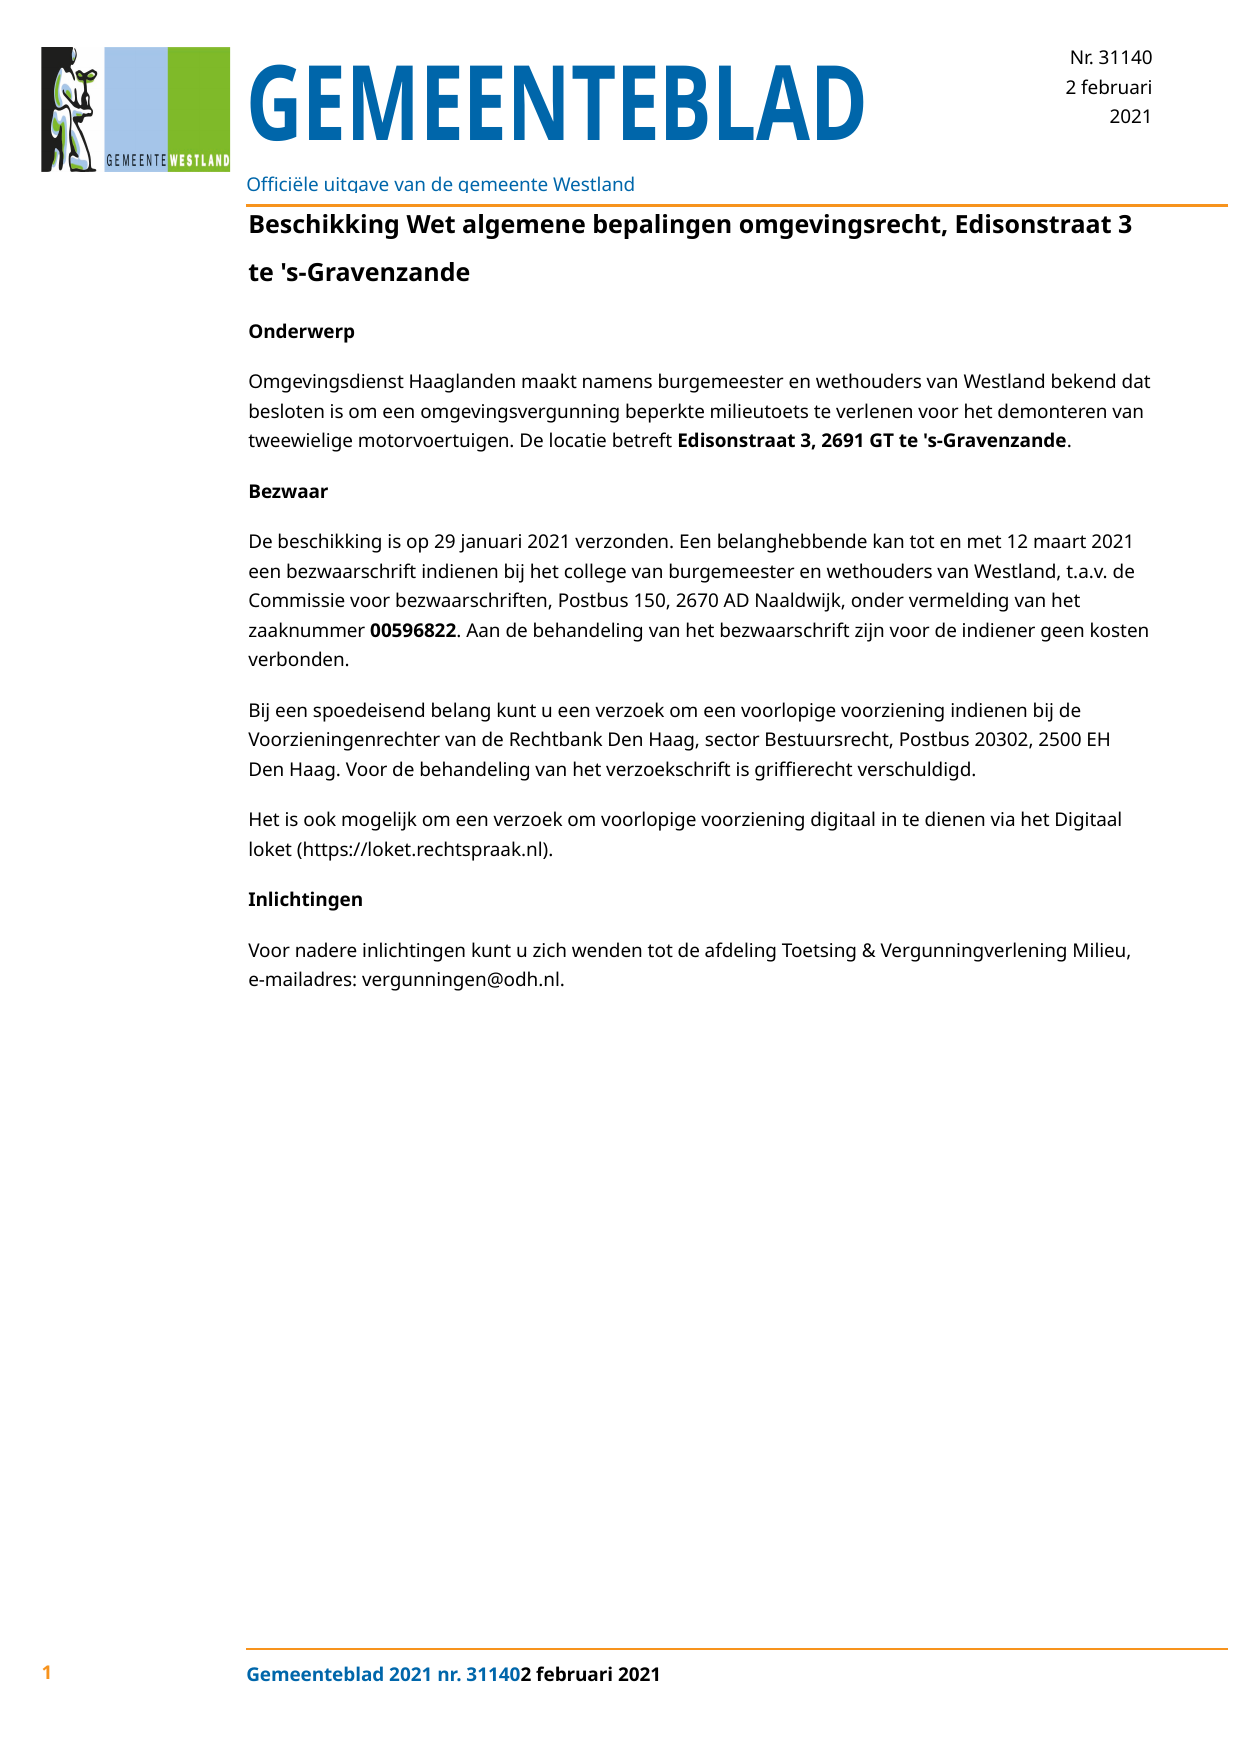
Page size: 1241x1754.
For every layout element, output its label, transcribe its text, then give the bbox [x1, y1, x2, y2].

text Onderwerp [248, 318, 1152, 344]
text Het is ook mogelijk om een verzoek om voorlopige voorziening digitaal in te dienen via het Digitaal loket (https://loket.rechtspraak.nl). [248, 807, 1152, 862]
picture [41, 47, 231, 172]
text De beschikking is op 29 januari 2021 verzonden. Een belanghebbende kan tot en met 12 maart 2021 een bezwaarschrift indienen bij het college van burgemeester en wethouders van Westland, t.a.v. de Commissie voor bezwaarschriften, Postbus 150, 2670 AD Naaldwijk, onder vermelding van het zaaknummer 00596822. Aan de behandeling van het bezwaarschrift zijn voor de indiener geen kosten verbonden. [248, 528, 1152, 672]
text Omgevingsdienst Haaglanden maakt namens burgemeester en wethouders van Westland bekend dat besloten is om een omgevingsvergunning beperkte milieutoets te verlenen voor het demonteren van tweewielige motorvoertuigen. De locatie betreft Edisonstraat 3, 2691 GT te 's-Gravenzande. [248, 368, 1152, 453]
text Voor nadere inlichtingen kunt u zich wenden tot de afdeling Toetsing & Vergunningverlening Milieu, e-mailadres: vergunningen@odh.nl. [248, 937, 1152, 992]
text Beschikking Wet algemene bepalingen omgevingsrecht, Edisonstraat 3 te 's-Gravenzande [248, 207, 1152, 288]
text Inlichtingen [248, 887, 1152, 912]
text Bezwaar [248, 478, 1152, 504]
text Bij een spoedeisend belang kunt u een verzoek om een voorlopige voorziening indienen bij de Voorzieningenrechter van de Rechtbank Den Haag, sector Bestuursrecht, Postbus 20302, 2500 EH Den Haag. Voor de behandeling van het verzoekschrift is griffierecht verschuldigd. [248, 697, 1152, 782]
